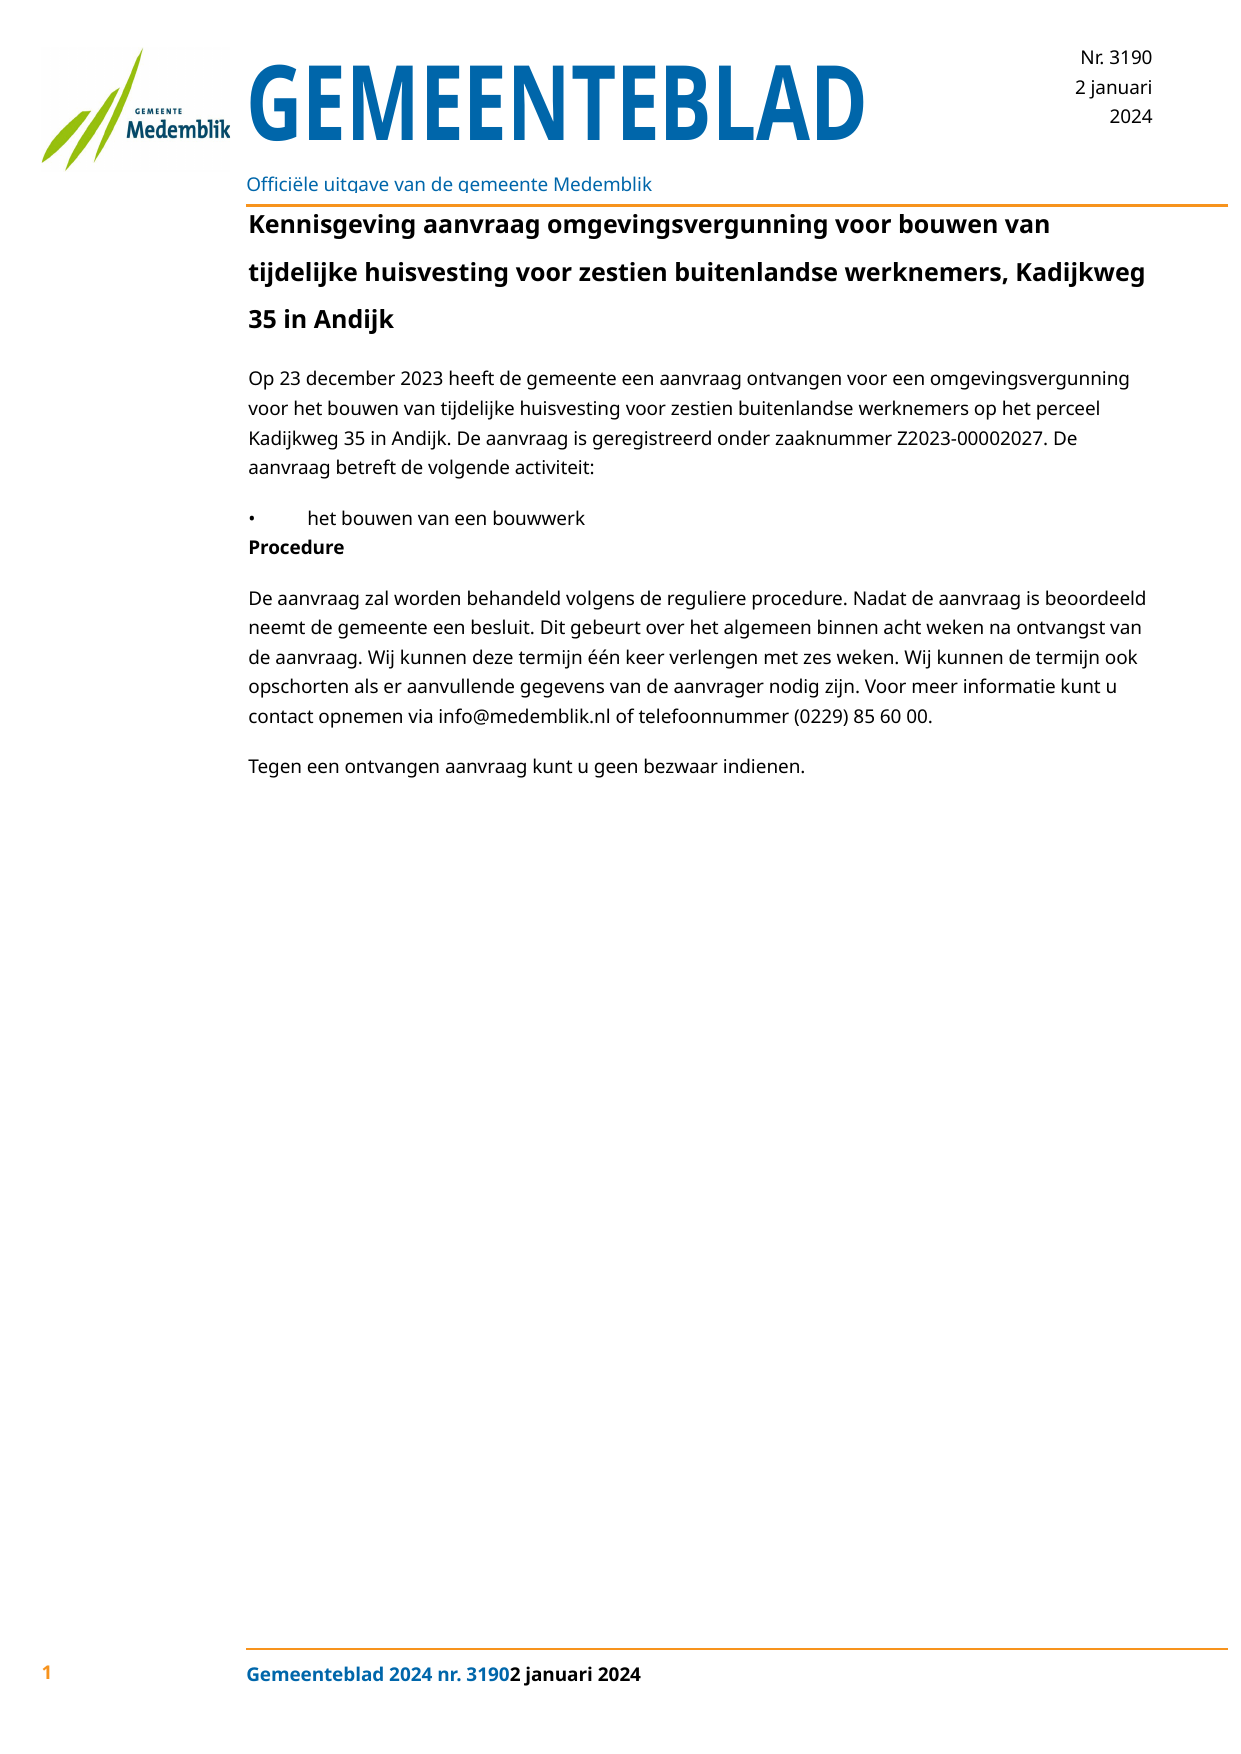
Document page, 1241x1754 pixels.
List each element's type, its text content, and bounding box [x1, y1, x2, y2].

text Op 23 december 2023 heeft de gemeente een aanvraag ontvangen voor een omgevingsvergunning voor het bouwen van tijdelijke huisvesting voor zestien buitenlandse werknemers op het perceel Kadijkweg 35 in Andijk. De aanvraag is geregistreerd onder zaaknummer Z2023-00002027. De aanvraag betreft de volgende activiteit: [248, 366, 1152, 480]
list het bouwen van een bouwwerk [248, 505, 1152, 530]
text Procedure [248, 534, 1152, 560]
picture [41, 47, 231, 172]
text De aanvraag zal worden behandeld volgens de reguliere procedure. Nadat de aanvraag is beoordeeld neemt de gemeente een besluit. Dit gebeurt over het algemeen binnen acht weken na ontvangst van de aanvraag. Wij kunnen deze termijn één keer verlengen met zes weken. Wij kunnen de termijn ook opschorten als er aanvullende gegevens van de aanvrager nodig zijn. Voor meer informatie kunt u contact opnemen via info@medemblik.nl of telefoonnummer (0229) 85 60 00. [248, 585, 1152, 729]
text Tegen een ontvangen aanvraag kunt u geen bezwaar indienen. [248, 753, 1152, 779]
text Kennisgeving aanvraag omgevingsvergunning voor bouwen van tijdelijke huisvesting voor zestien buitenlandse werknemers, Kadijkweg 35 in Andijk [248, 207, 1152, 336]
